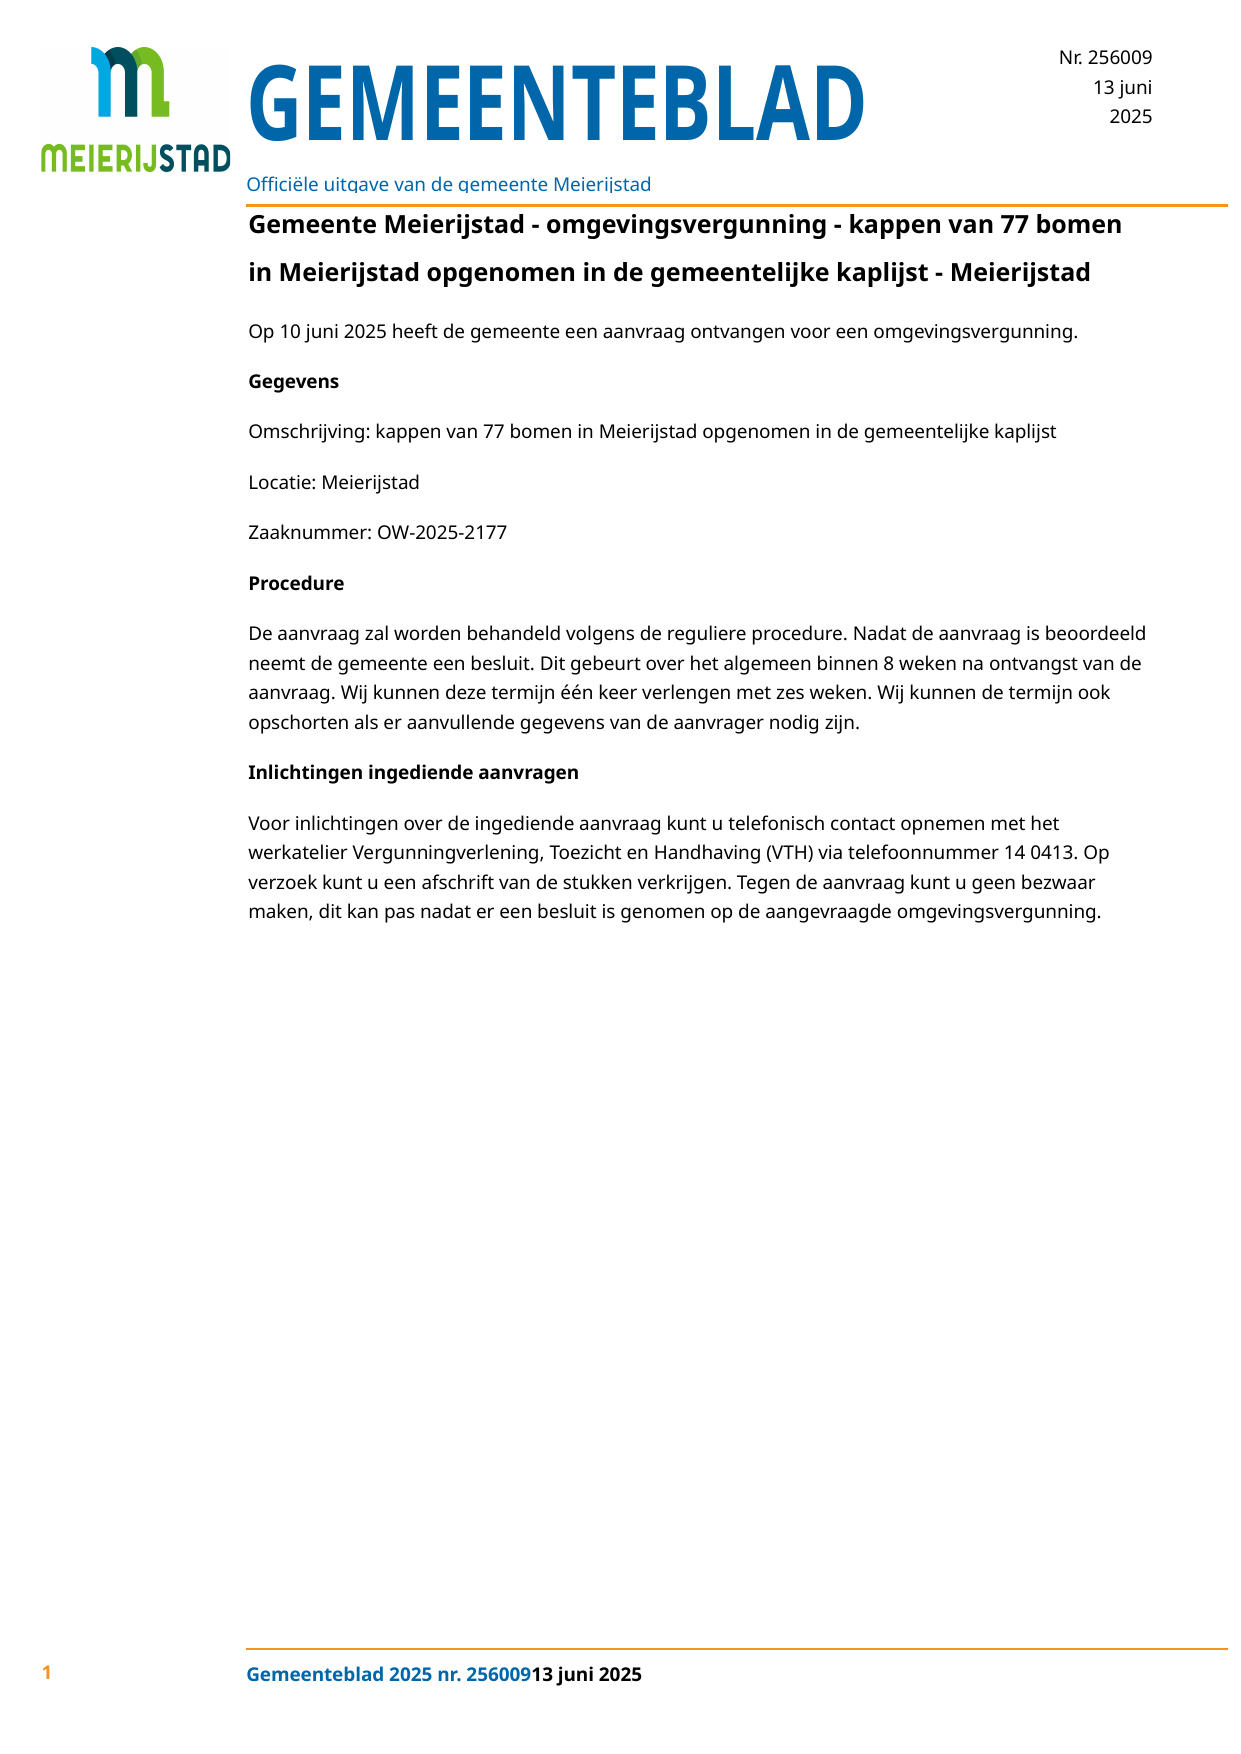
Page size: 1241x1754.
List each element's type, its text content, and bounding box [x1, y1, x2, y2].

picture [41, 47, 231, 172]
text Gegevens [248, 368, 1152, 394]
text Op 10 juni 2025 heeft de gemeente een aanvraag ontvangen voor een omgevingsvergunning. [248, 318, 1152, 344]
text Zaaknummer: OW-2025-2177 [248, 519, 1152, 545]
text Omschrijving: kappen van 77 bomen in Meierijstad opgenomen in de gemeentelijke kaplijst [248, 419, 1152, 444]
text De aanvraag zal worden behandeld volgens de reguliere procedure. Nadat de aanvraag is beoordeeld neemt de gemeente een besluit. Dit gebeurt over het algemeen binnen 8 weken na ontvangst van de aanvraag. Wij kunnen deze termijn één keer verlengen met zes weken. Wij kunnen de termijn ook opschorten als er aanvullende gegevens van de aanvrager nodig zijn. [248, 620, 1152, 735]
text Locatie: Meierijstad [248, 469, 1152, 495]
text Procedure [248, 570, 1152, 596]
text Inlichtingen ingediende aanvragen [248, 759, 1152, 785]
text Voor inlichtingen over de ingediende aanvraag kunt u telefonisch contact opnemen met het werkatelier Vergunningverlening, Toezicht en Handhaving (VTH) via telefoonnummer 14 0413. Op verzoek kunt u een afschrift van de stukken verkrijgen. Tegen de aanvraag kunt u geen bezwaar maken, dit kan pas nadat er een besluit is genomen op de aangevraagde omgevingsvergunning. [248, 810, 1152, 924]
text Gemeente Meierijstad - omgevingsvergunning - kappen van 77 bomen in Meierijstad opgenomen in de gemeentelijke kaplijst - Meierijstad [248, 207, 1152, 288]
